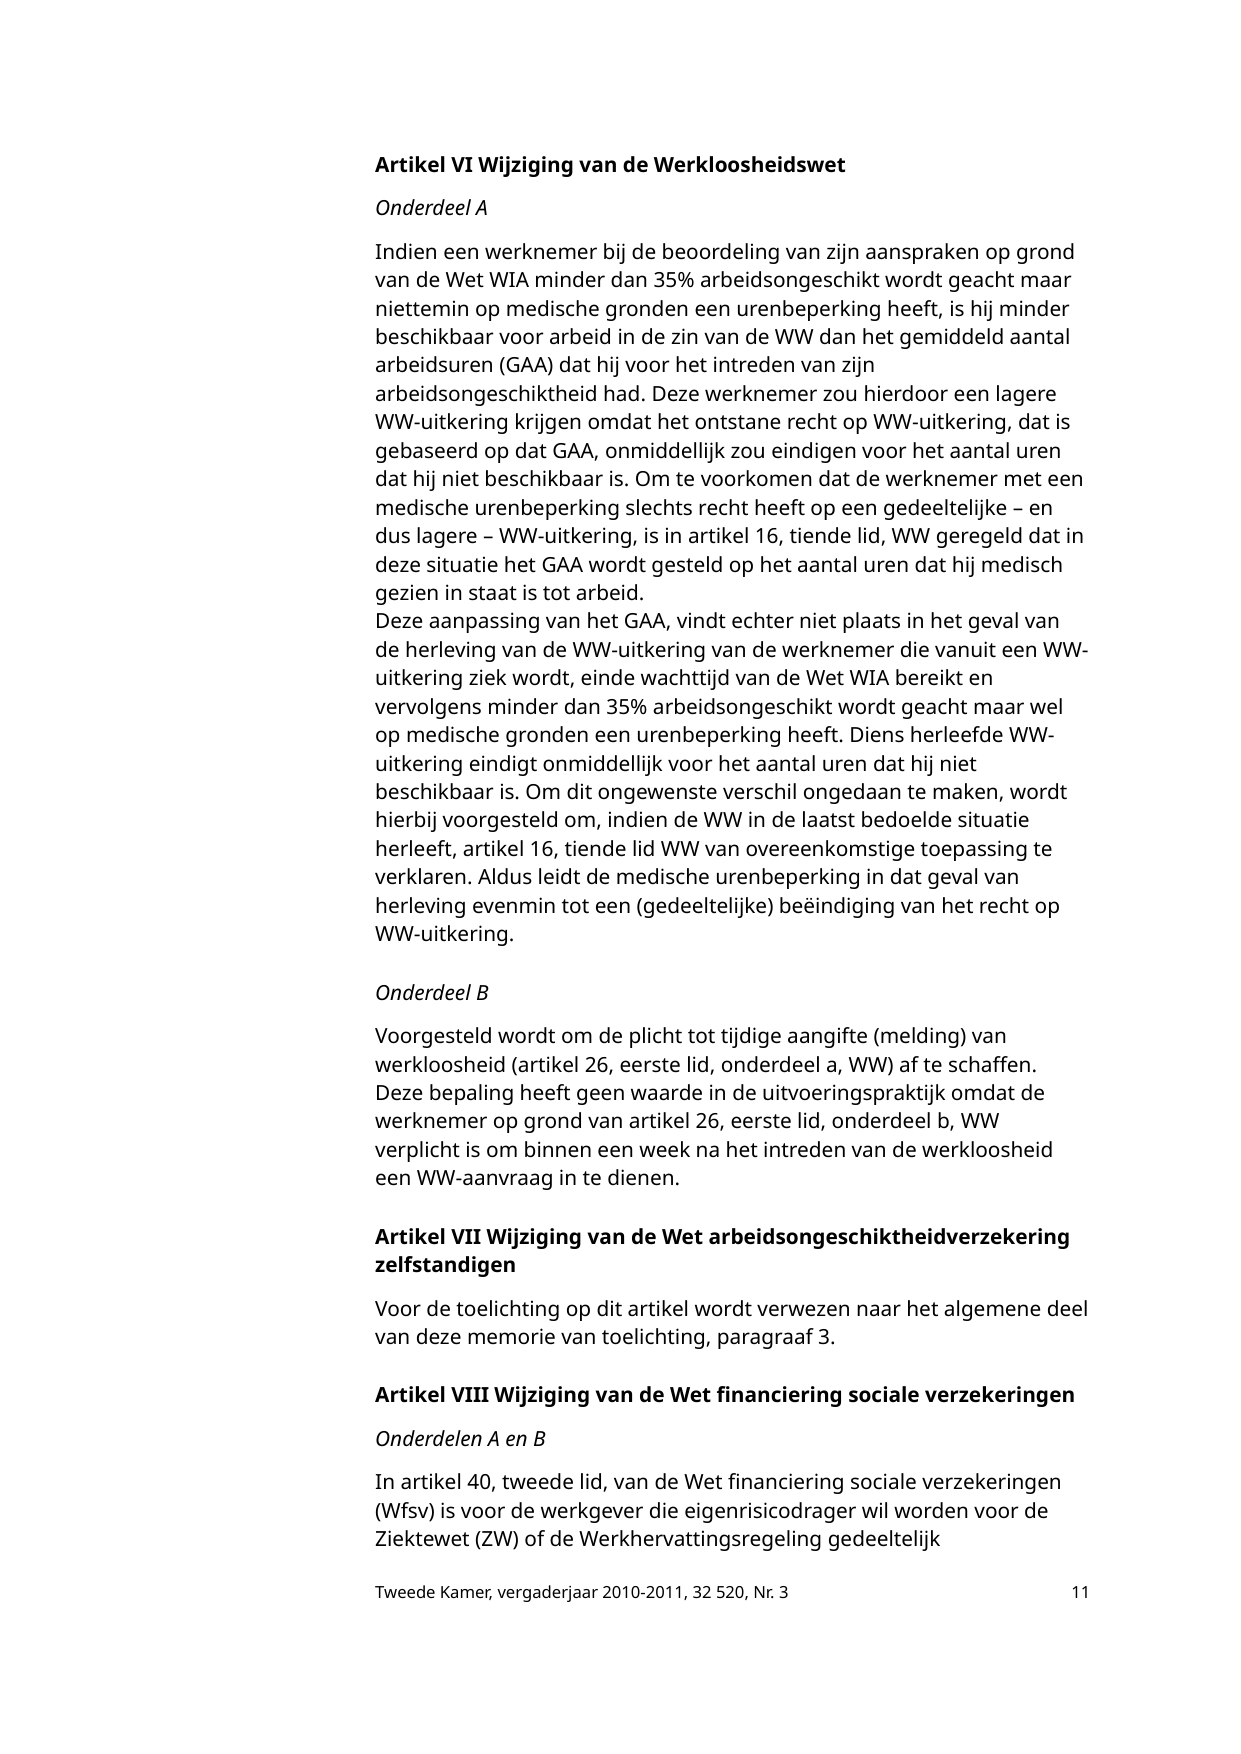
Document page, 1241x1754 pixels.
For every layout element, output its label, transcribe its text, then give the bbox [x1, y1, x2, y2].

text In artikel 40, tweede lid, van de Wet financiering sociale verzekeringen (Wfsv) is voor de werkgever die eigenrisicodrager wil worden voor de Ziektewet (ZW) of de Werkhervattingsregeling gedeeltelijk [375, 1467, 1090, 1553]
text Voor de toelichting op dit artikel wordt verwezen naar het algemene deel van deze memorie van toelichting, paragraaf 3. [375, 1294, 1090, 1351]
text Onderdeel A [375, 193, 1090, 222]
text Deze aanpassing van het GAA, vindt echter niet plaats in het geval van de herleving van de WW-uitkering van de werknemer die vanuit een WW-uitkering ziek wordt, einde wachttijd van de Wet WIA bereikt en vervolgens minder dan 35% arbeidsongeschikt wordt geacht maar wel op medische gronden een urenbeperking heeft. Diens herleefde WW-uitkering eindigt onmiddellijk voor het aantal uren dat hij niet beschikbaar is. Om dit ongewenste verschil ongedaan te maken, wordt hierbij voorgesteld om, indien de WW in de laatst bedoelde situatie herleeft, artikel 16, tiende lid WW van overeenkomstige toepassing te verklaren. Aldus leidt de medische urenbeperking in dat geval van herleving evenmin tot een (gedeeltelijke) beëindiging van het recht op WW-uitkering. [375, 607, 1090, 948]
text Onderdelen A en B [375, 1424, 1090, 1452]
text Onderdeel B [375, 978, 1090, 1006]
text Indien een werknemer bij de beoordeling van zijn aanspraken op grond van de Wet WIA minder dan 35% arbeidsongeschikt wordt geacht maar niettemin op medische gronden een urenbeperking heeft, is hij minder beschikbaar voor arbeid in de zin van de WW dan het gemiddeld aantal arbeidsuren (GAA) dat hij voor het intreden van zijn arbeidsongeschiktheid had. Deze werknemer zou hierdoor een lagere WW-uitkering krijgen omdat het ontstane recht op WW-uitkering, dat is gebaseerd op dat GAA, onmiddellijk zou eindigen voor het aantal uren dat hij niet beschikbaar is. Om te voorkomen dat de werknemer met een medische urenbeperking slechts recht heeft op een gedeeltelijke – en dus lagere – WW-uitkering, is in artikel 16, tiende lid, WW geregeld dat in deze situatie het GAA wordt gesteld op het aantal uren dat hij medisch gezien in staat is tot arbeid. [375, 237, 1090, 607]
text Artikel VI Wijziging van de Werkloosheidswet [375, 150, 1090, 178]
text Artikel VII Wijziging van de Wet arbeidsongeschiktheidverzekering zelfstandigen [375, 1222, 1090, 1279]
text Artikel VIII Wijziging van de Wet financiering sociale verzekeringen [375, 1381, 1090, 1409]
text Voorgesteld wordt om de plicht tot tijdige aangifte (melding) van werkloosheid (artikel 26, eerste lid, onderdeel a, WW) af te schaffen. Deze bepaling heeft geen waarde in de uitvoeringspraktijk omdat de werknemer op grond van artikel 26, eerste lid, onderdeel b, WW verplicht is om binnen een week na het intreden van de werkloosheid een WW-aanvraag in te dienen. [375, 1021, 1090, 1192]
